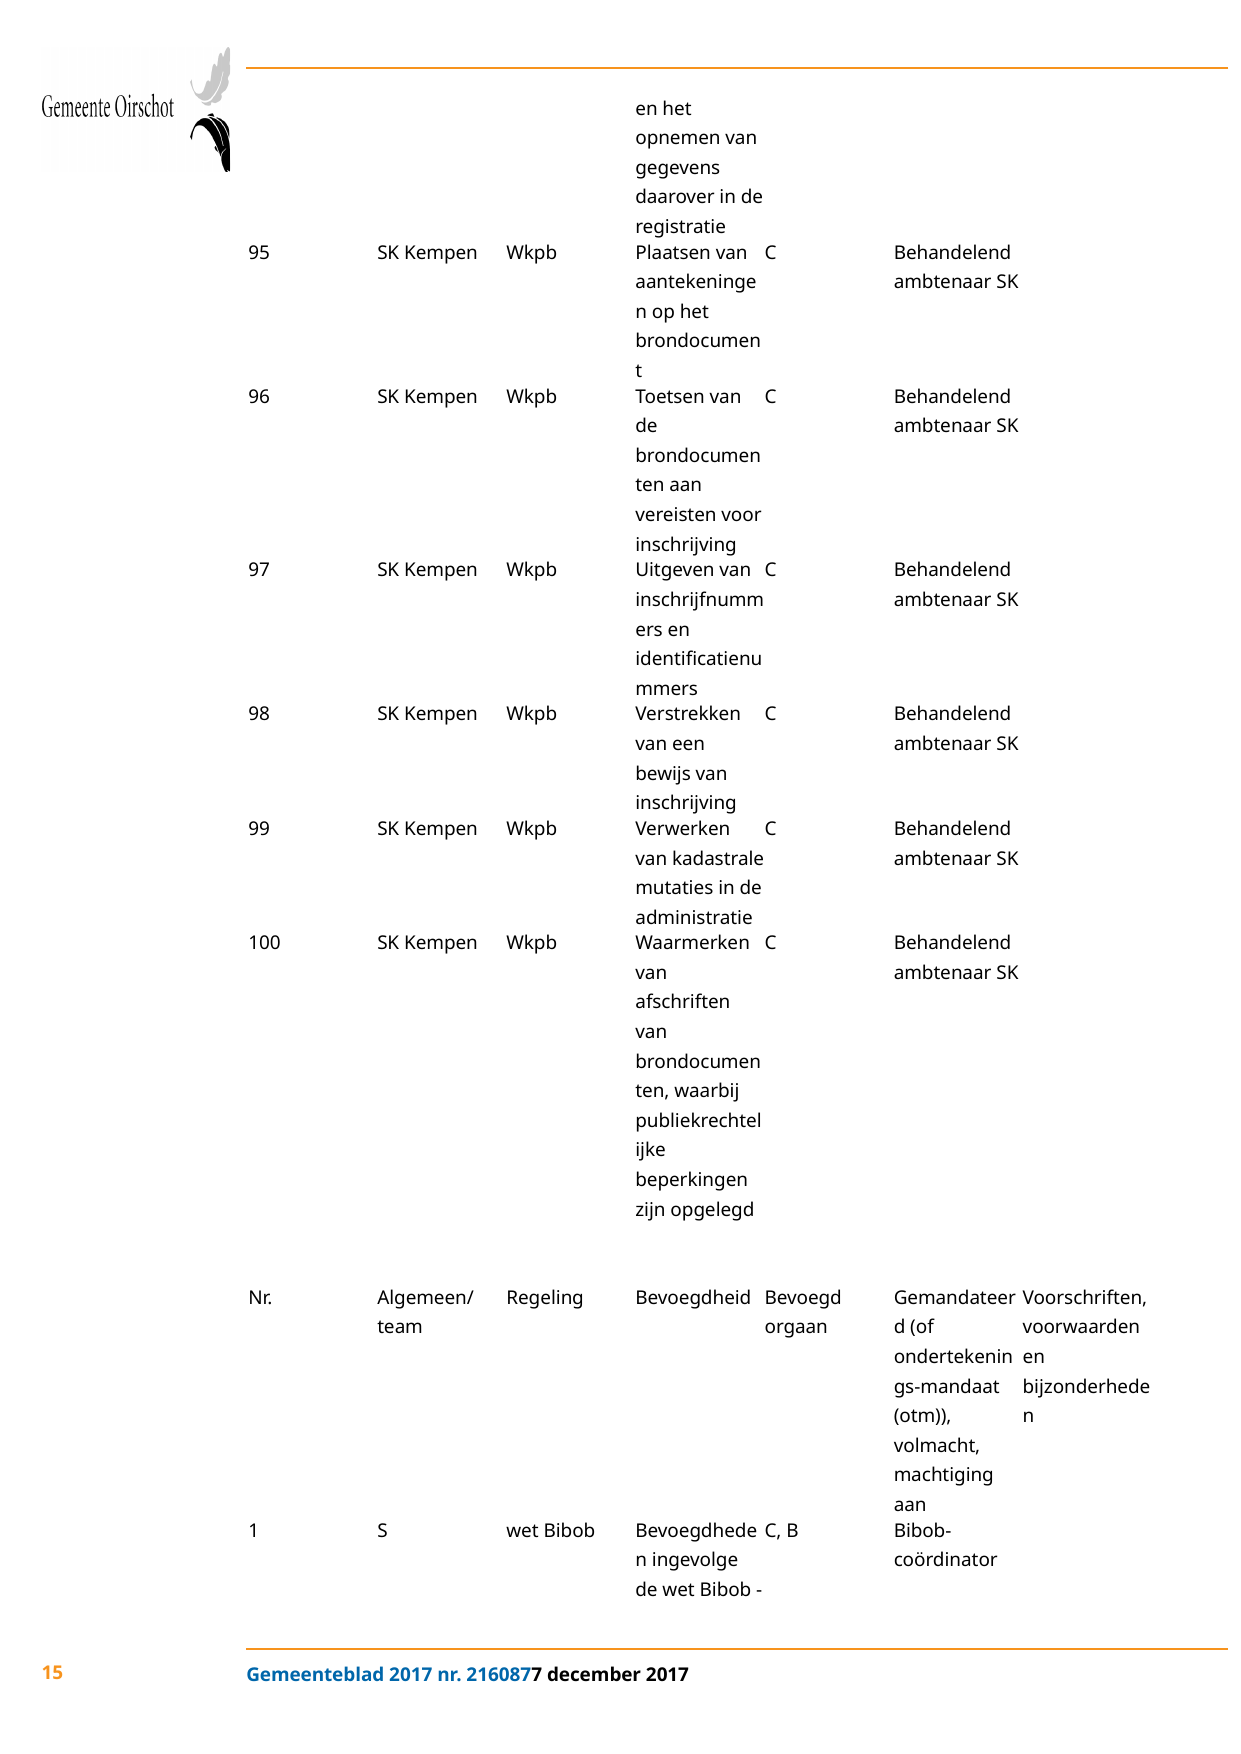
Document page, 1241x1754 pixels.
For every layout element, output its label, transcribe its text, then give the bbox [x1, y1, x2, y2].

table_cell en het opnemen van gegevens daarover in de registratie [635, 95, 764, 239]
table_cell Waarmerken van afschriften van brondocumenten, waarbij publiekrechtelijke beperkingen zijn opgelegd [635, 930, 764, 1222]
table_cell S [377, 1517, 506, 1602]
table_cell C [764, 383, 893, 557]
table_cell wet Bibob [506, 1517, 635, 1602]
table_cell C [764, 815, 893, 929]
table_cell C [764, 701, 893, 815]
table_cell 95 [248, 239, 377, 383]
table_cell [894, 95, 1022, 239]
table_cell 96 [248, 383, 377, 557]
table_cell C [764, 930, 893, 1222]
table_header Algemeen/ team [377, 1284, 506, 1517]
table_cell Bibob-coördinator [894, 1517, 1022, 1602]
table_cell [506, 95, 635, 239]
table_cell Verwerken van kadastrale mutaties in de administratie [635, 815, 764, 929]
table_cell C, B [764, 1517, 893, 1602]
table_cell [1023, 930, 1152, 1222]
table_cell [764, 95, 893, 239]
table_header Gemandateerd (of ondertekenings-mandaat (otm)), volmacht, machtiging aan [894, 1284, 1022, 1517]
table_header Regeling [506, 1284, 635, 1517]
table_cell [1023, 815, 1152, 929]
table_cell SK Kempen [377, 383, 506, 557]
table_cell Toetsen van de brondocumenten aan vereisten voor inschrijving [635, 383, 764, 557]
table_cell C [764, 557, 893, 701]
table_cell SK Kempen [377, 701, 506, 815]
table_cell Behandelend ambtenaar SK [894, 815, 1022, 929]
table_cell C [764, 239, 893, 383]
table_cell [1023, 95, 1152, 239]
table_cell Uitgeven van inschrijfnummers en identificatienummers [635, 557, 764, 701]
table_cell Wkpb [506, 239, 635, 383]
table_cell SK Kempen [377, 557, 506, 701]
table_cell Behandelend ambtenaar SK [894, 930, 1022, 1222]
table_header Bevoegdheid [635, 1284, 764, 1517]
table_cell 98 [248, 701, 377, 815]
table_cell Behandelend ambtenaar SK [894, 383, 1022, 557]
table_cell 97 [248, 557, 377, 701]
table_cell Behandelend ambtenaar SK [894, 557, 1022, 701]
table_cell 1 [248, 1517, 377, 1602]
table_cell Wkpb [506, 383, 635, 557]
table_cell [1023, 557, 1152, 701]
table_cell [1023, 383, 1152, 557]
table_cell SK Kempen [377, 930, 506, 1222]
table_cell [1023, 1517, 1152, 1602]
table_cell Wkpb [506, 815, 635, 929]
table_cell Wkpb [506, 557, 635, 701]
table_cell [1023, 239, 1152, 383]
table_cell Behandelend ambtenaar SK [894, 239, 1022, 383]
table_header Bevoegd orgaan [764, 1284, 893, 1517]
picture [41, 47, 231, 172]
table_header Nr. [248, 1284, 377, 1517]
table_cell [248, 95, 377, 239]
table_cell 100 [248, 930, 377, 1222]
table_cell Wkpb [506, 930, 635, 1222]
table_cell Bevoegdheden ingevolge de wet Bibob [635, 1517, 764, 1602]
table_cell Plaatsen van aantekeningen op het brondocument [635, 239, 764, 383]
table_header Voorschriften, voorwaarden en bijzonderheden [1023, 1284, 1152, 1517]
table_cell [1023, 701, 1152, 815]
table_cell Wkpb [506, 701, 635, 815]
table_cell SK Kempen [377, 815, 506, 929]
table_cell Verstrekken van een bewijs van inschrijving [635, 701, 764, 815]
table_cell SK Kempen [377, 239, 506, 383]
table_cell [377, 95, 506, 239]
table_cell 99 [248, 815, 377, 929]
table_cell Behandelend ambtenaar SK [894, 701, 1022, 815]
